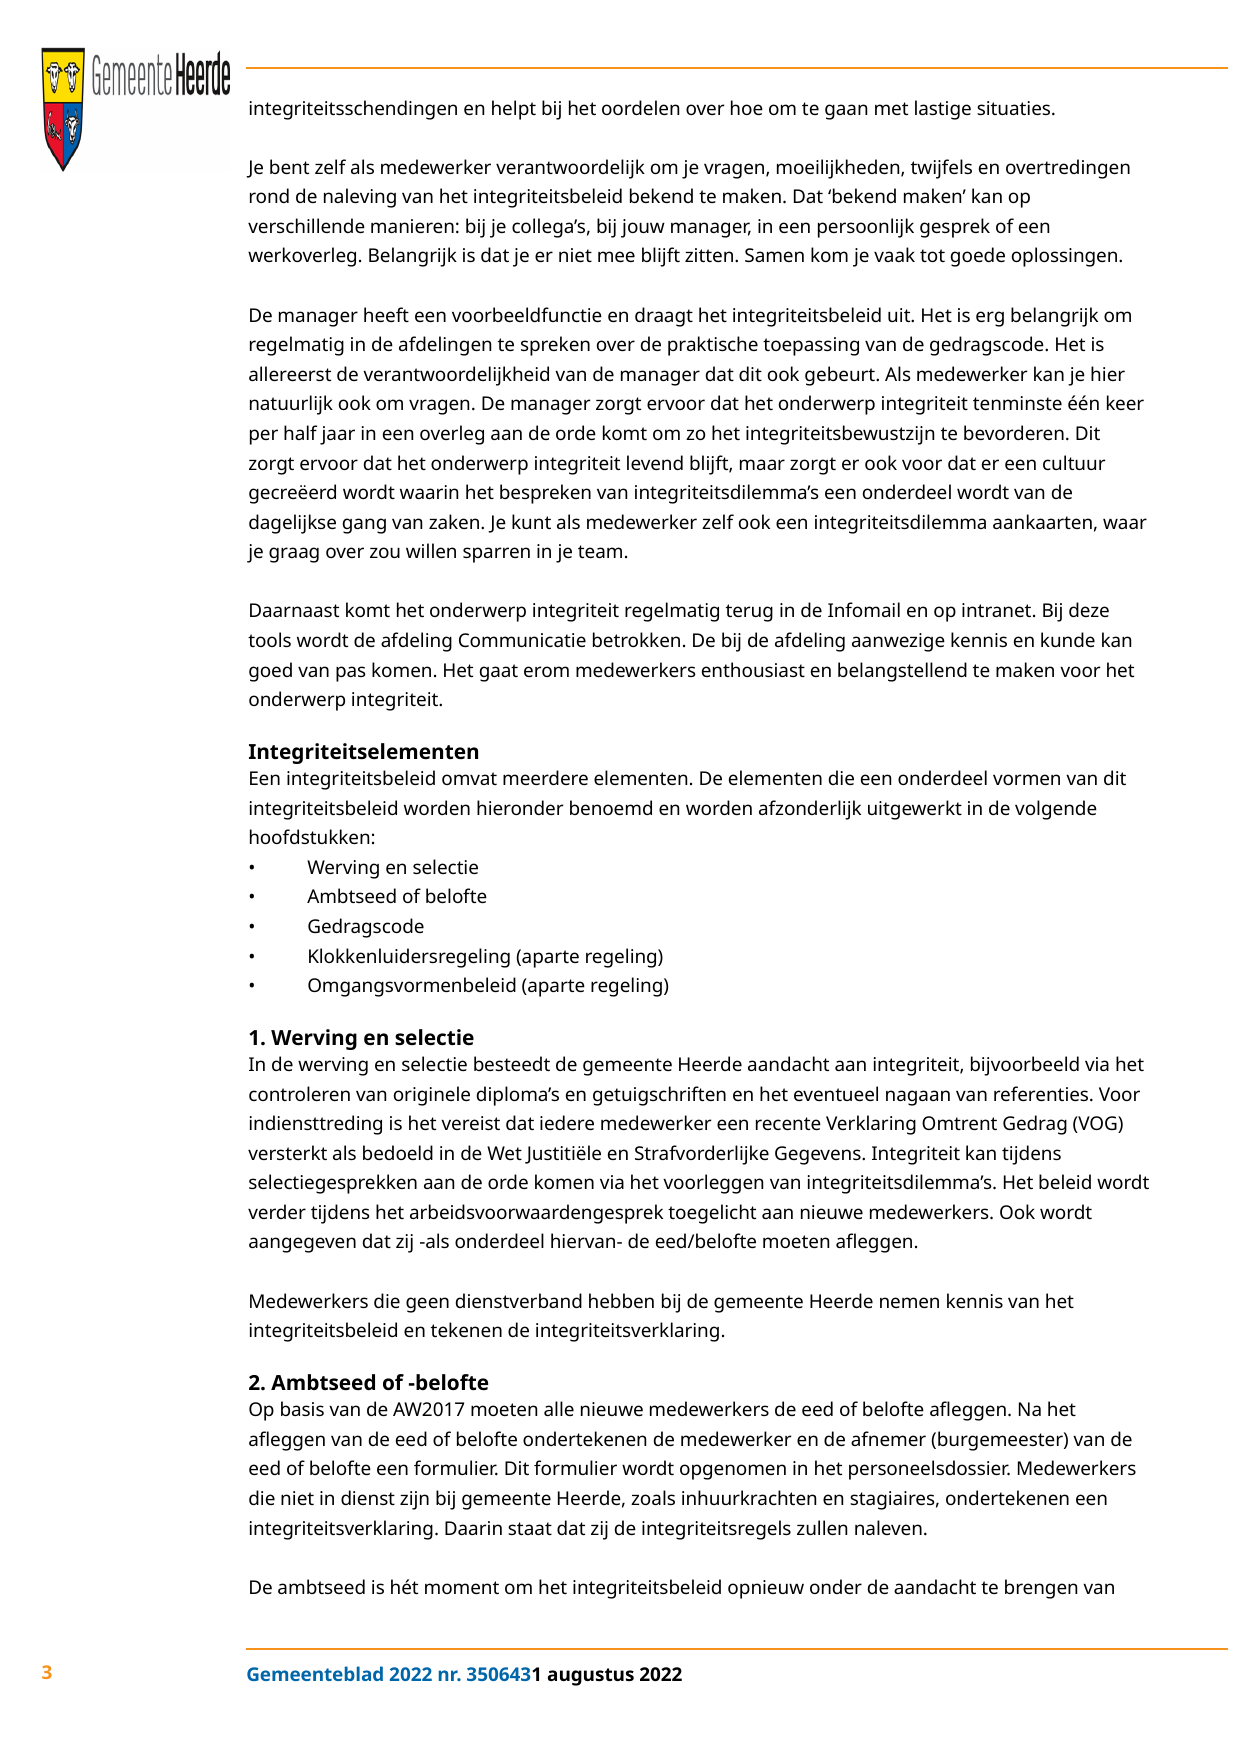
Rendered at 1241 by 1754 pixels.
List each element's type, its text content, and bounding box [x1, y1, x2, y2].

text Een integriteitsbeleid omvat meerdere elementen. De elementen die een onderdeel vormen van dit integriteitsbeleid worden hieronder benoemd en worden afzonderlijk uitgewerkt in de volgende hoofdstukken: [248, 765, 1152, 850]
list Werving en selectie [248, 854, 1152, 880]
text Medewerkers die geen dienstverband hebben bij de gemeente Heerde nemen kennis van het integriteitsbeleid en tekenen de integriteitsverklaring. [248, 1288, 1152, 1343]
text Integriteitselementen [248, 737, 1152, 765]
list Gedragscode [248, 913, 1152, 939]
text 1. Werving en selectie [248, 1023, 1152, 1051]
text Op basis van de AW2017 moeten alle nieuwe medewerkers de eed of belofte afleggen. Na het afleggen van de eed of belofte ondertekenen de medewerker en de afnemer (burgemeester) van de eed of belofte een formulier. Dit formulier wordt opgenomen in het personeelsdossier. Medewerkers die niet in dienst zijn bij gemeente Heerde, zoals inhuurkrachten en stagiaires, ondertekenen een integriteitsverklaring. Daarin staat dat zij de integriteitsregels zullen naleven. [248, 1396, 1152, 1540]
text Je bent zelf als medewerker verantwoordelijk om je vragen, moeilijkheden, twijfels en overtredingen rond de naleving van het integriteitsbeleid bekend te maken. Dat ‘bekend maken’ kan op verschillende manieren: bij je collega’s, bij jouw manager, in een persoonlijk gesprek of een werkoverleg. Belangrijk is dat je er niet mee blijft zitten. Samen kom je vaak tot goede oplossingen. [248, 154, 1152, 268]
text De ambtseed is hét moment om het integriteitsbeleid opnieuw onder de aandacht te brengen van [248, 1574, 1152, 1599]
text In de werving en selectie besteedt de gemeente Heerde aandacht aan integriteit, bijvoorbeeld via het controleren van originele diploma’s en getuigschriften en het eventueel nagaan van referenties. Voor indiensttreding is het vereist dat iedere medewerker een recente Verklaring Omtrent Gedrag (VOG) versterkt als bedoeld in de Wet Justitiële en Strafvorderlijke Gegevens. Integriteit kan tijdens selectiegesprekken aan de orde komen via het voorleggen van integriteitsdilemma’s. Het beleid wordt verder tijdens het arbeidsvoorwaardengesprek toegelicht aan nieuwe medewerkers. Ook wordt aangegeven dat zij -als onderdeel hiervan- de eed/belofte moeten afleggen. [248, 1051, 1152, 1254]
text Daarnaast komt het onderwerp integriteit regelmatig terug in de Infomail en op intranet. Bij deze tools wordt de afdeling Communicatie betrokken. De bij de afdeling aanwezige kennis en kunde kan goed van pas komen. Het gaat erom medewerkers enthousiast en belangstellend te maken voor het onderwerp integriteit. [248, 598, 1152, 712]
list Klokkenluidersregeling (aparte regeling) [248, 943, 1152, 968]
picture [41, 47, 231, 172]
list Ambtseed of belofte [248, 884, 1152, 909]
text integriteitsschendingen en helpt bij het oordelen over hoe om te gaan met lastige situaties. [248, 95, 1152, 121]
text De manager heeft een voorbeeldfunctie en draagt het integriteitsbeleid uit. Het is erg belangrijk om regelmatig in de afdelingen te spreken over de praktische toepassing van de gedragscode. Het is allereerst de verantwoordelijkheid van de manager dat dit ook gebeurt. Als medewerker kan je hier natuurlijk ook om vragen. De manager zorgt ervoor dat het onderwerp integriteit tenminste één keer per half jaar in een overleg aan de orde komt om zo het integriteitsbewustzijn te bevorderen. Dit zorgt ervoor dat het onderwerp integriteit levend blijft, maar zorgt er ook voor dat er een cultuur gecreëerd wordt waarin het bespreken van integriteitsdilemma’s een onderdeel wordt van de dagelijkse gang van zaken. Je kunt als medewerker zelf ook een integriteitsdilemma aankaarten, waar je graag over zou willen sparren in je team. [248, 302, 1152, 564]
text 2. Ambtseed of -belofte [248, 1368, 1152, 1396]
list Omgangsvormenbeleid (aparte regeling) [248, 972, 1152, 998]
